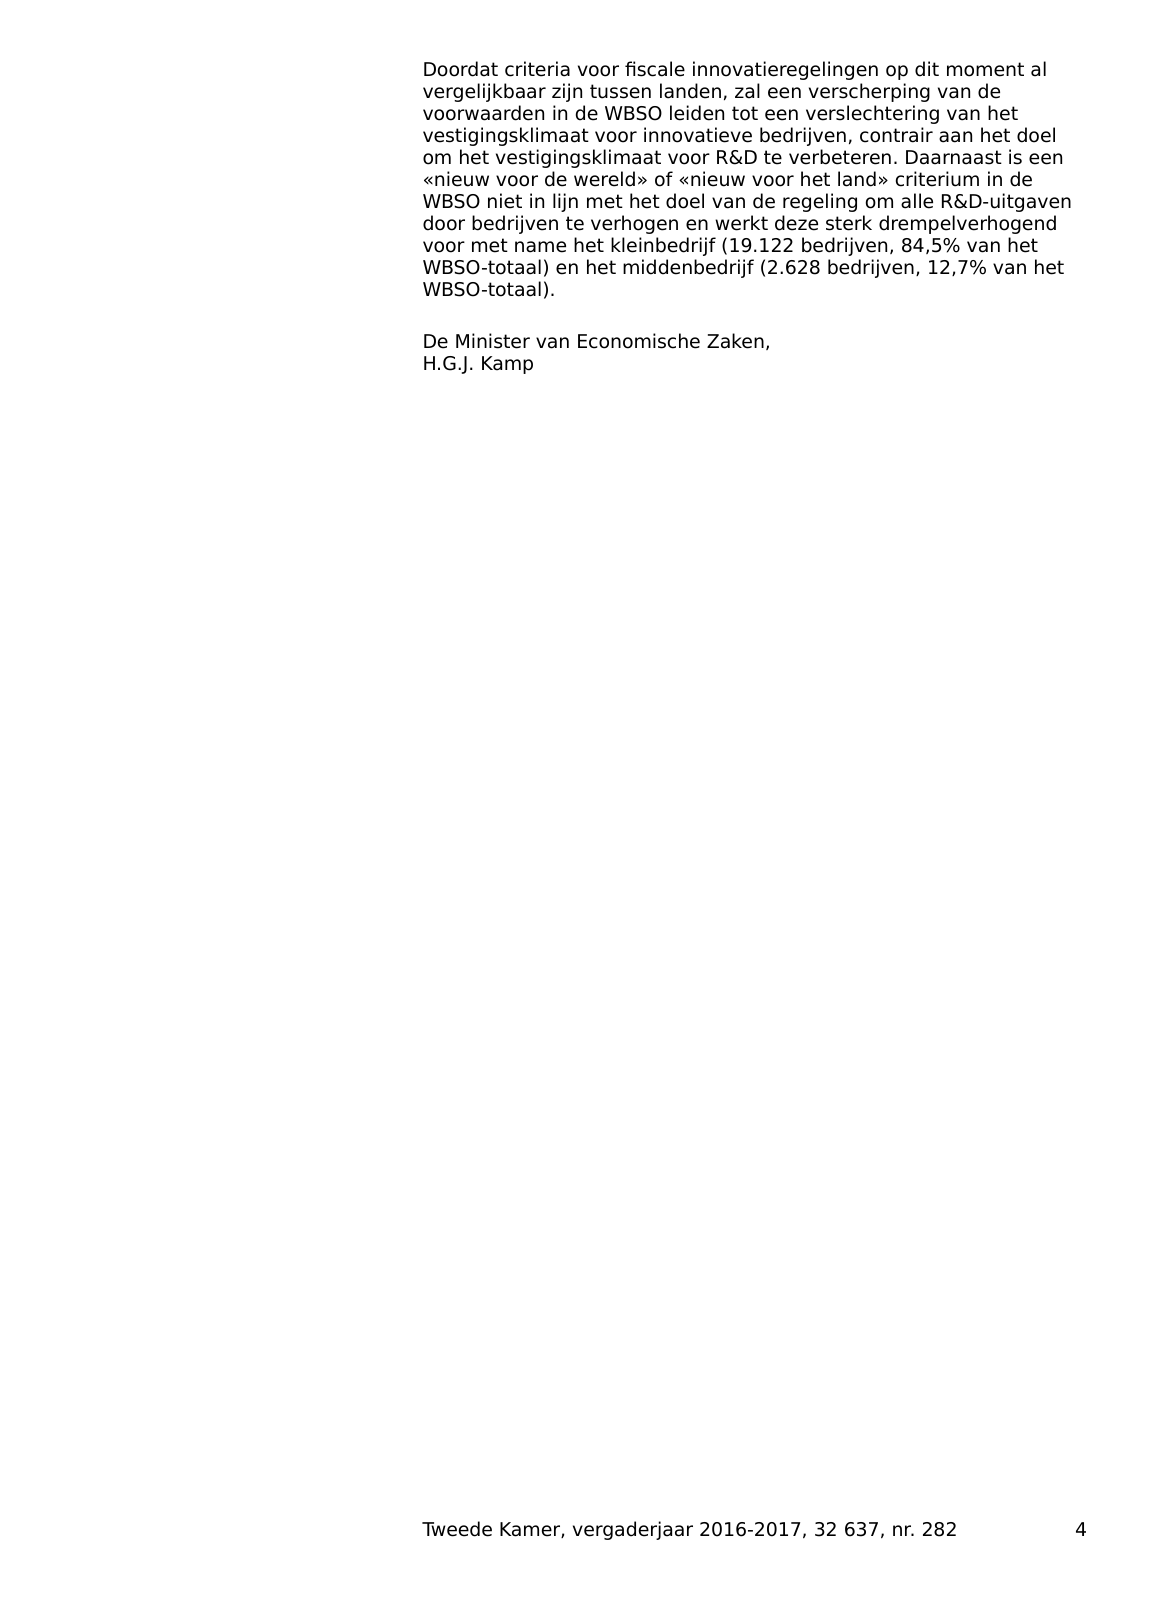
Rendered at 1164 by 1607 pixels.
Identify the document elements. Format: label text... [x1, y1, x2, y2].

text De Minister van Economische Zaken, H.G.J. Kamp [422, 331, 1087, 375]
text Doordat criteria voor fiscale innovatieregelingen op dit moment al vergelijkbaar zijn tussen landen, zal een verscherping van de voorwaarden in de WBSO leiden tot een verslechtering van het vestigingsklimaat voor innovatieve bedrijven, contrair aan het doel om het vestigingsklimaat voor R&D te verbeteren. Daarnaast is een «nieuw voor de wereld» of «nieuw voor het land» criterium in de WBSO niet in lijn met het doel van de regeling om alle R&D-uitgaven door bedrijven te verhogen en werkt deze sterk drempelverhogend voor met name het kleinbedrijf (19.122 bedrijven, 84,5% van het WBSO-totaal) en het middenbedrijf (2.628 bedrijven, 12,7% van het WBSO-totaal). [422, 59, 1087, 301]
